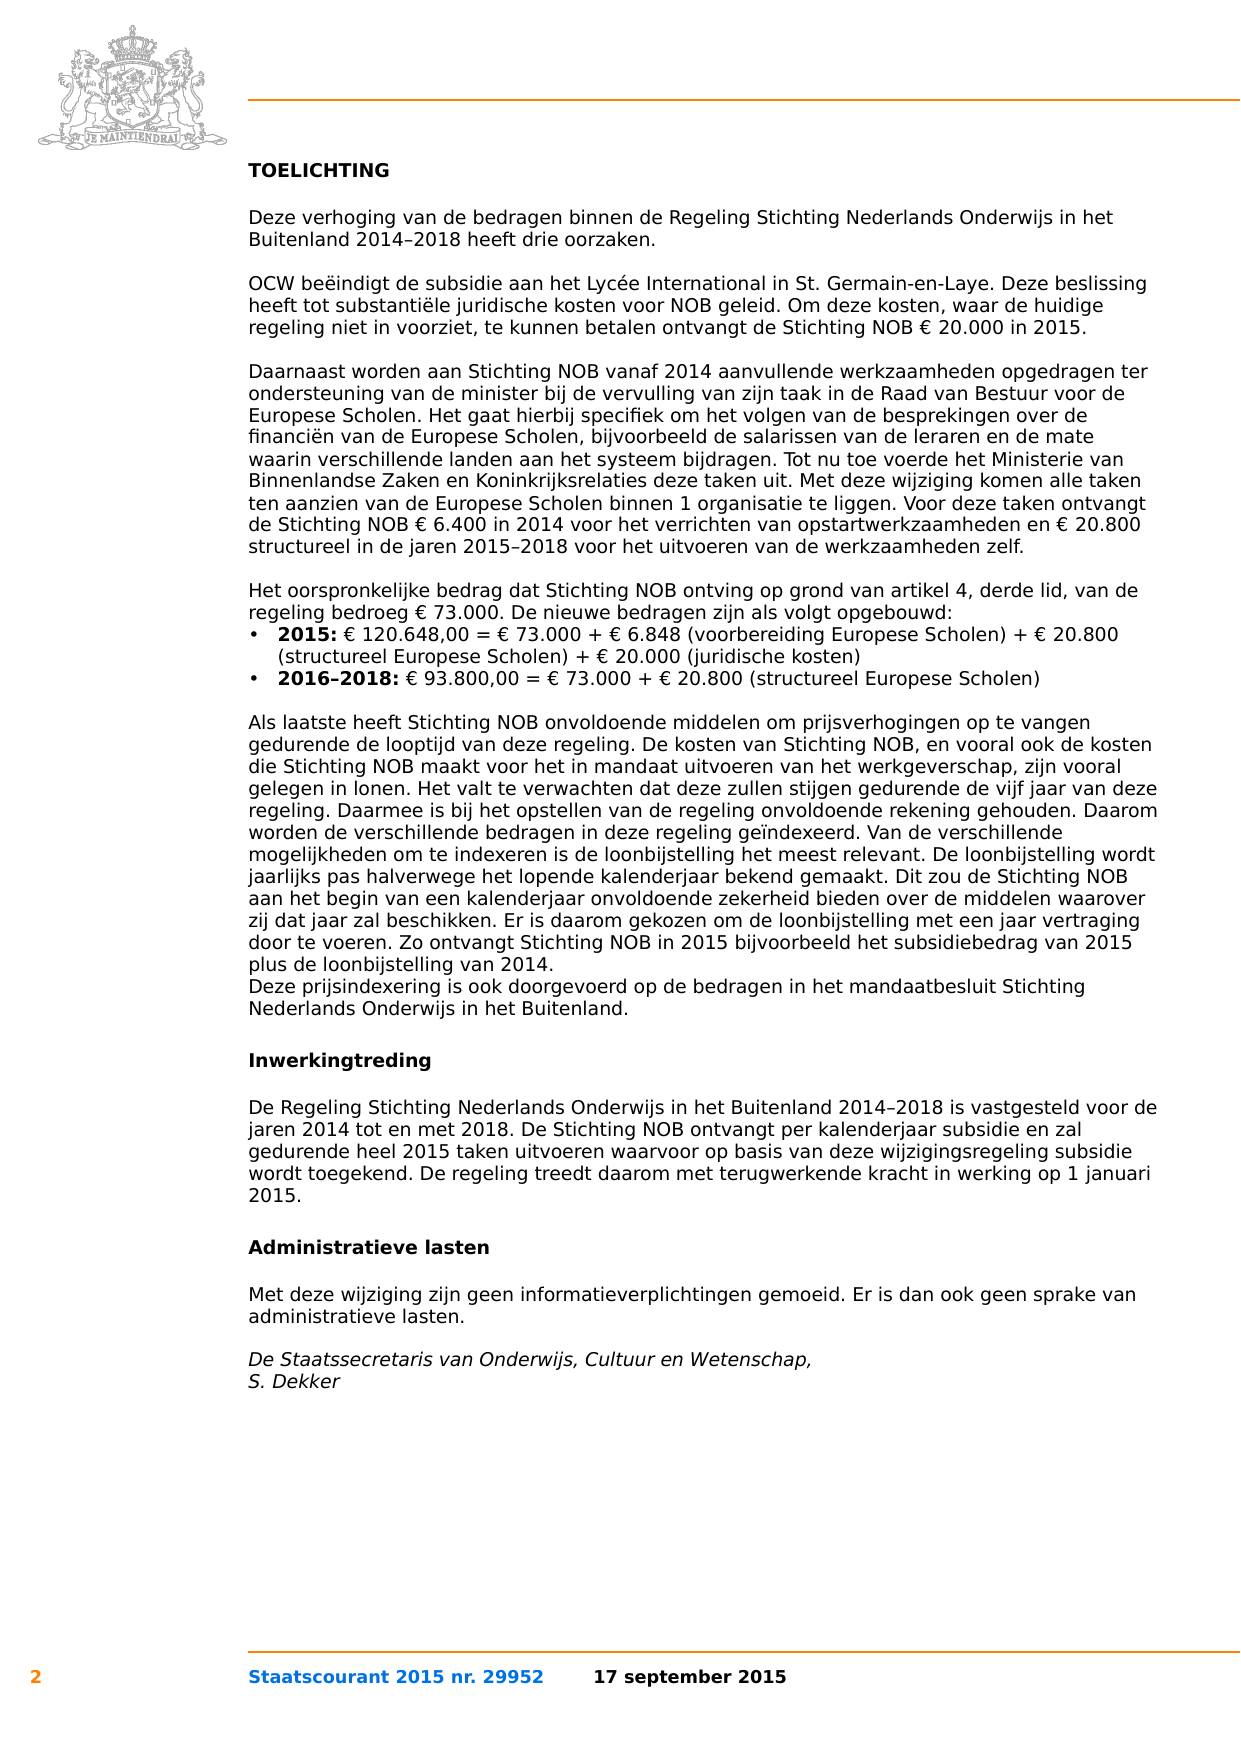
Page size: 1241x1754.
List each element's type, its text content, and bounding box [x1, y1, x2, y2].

subtitle Inwerkingtreding [248, 1050, 1163, 1072]
text De Regeling Stichting Nederlands Onderwijs in het Buitenland 2014–2018 is vastgesteld voor de jaren 2014 tot en met 2018. De Stichting NOB ontvangt per kalenderjaar subsidie en zal gedurende heel 2015 taken uitvoeren waarvoor op basis van deze wijzigingsregeling subsidie wordt toegekend. De regeling treedt daarom met terugwerkende kracht in werking op 1 januari 2015. [248, 1097, 1163, 1207]
picture [38, 25, 227, 150]
text • 2015: € 120.648,00 = € 73.000 + € 6.848 (voorbereiding Europese Scholen) + € 20.800 (structureel Europese Scholen) + € 20.000 (juridische kosten) [248, 624, 1163, 668]
text Het oorspronkelijke bedrag dat Stichting NOB ontving op grond van artikel 4, derde lid, van de regeling bedroeg € 73.000. De nieuwe bedragen zijn als volgt opgebouwd: [248, 580, 1163, 624]
text Deze prijsindexering is ook doorgevoerd op de bedragen in het mandaatbesluit Stichting Nederlands Onderwijs in het Buitenland. [248, 976, 1163, 1020]
text Met deze wijziging zijn geen informatieverplichtingen gemoeid. Er is dan ook geen sprake van administratieve lasten. [248, 1283, 1163, 1327]
text De Staatssecretaris van Onderwijs, Cultuur en Wetenschap, S. Dekker [248, 1349, 1163, 1393]
text Als laatste heeft Stichting NOB onvoldoende middelen om prijsverhogingen op te vangen gedurende de looptijd van deze regeling. De kosten van Stichting NOB, en vooral ook de kosten die Stichting NOB maakt voor het in mandaat uitvoeren van het werkgeverschap, zijn vooral gelegen in lonen. Het valt te verwachten dat deze zullen stijgen gedurende de vijf jaar van deze regeling. Daarmee is bij het opstellen van de regeling onvoldoende rekening gehouden. Daarom worden de verschillende bedragen in deze regeling geïndexeerd. Van de verschillende mogelijkheden om te indexeren is de loonbijstelling het meest relevant. De loonbijstelling wordt jaarlijks pas halverwege het lopende kalenderjaar bekend gemaakt. Dit zou de Stichting NOB aan het begin van een kalenderjaar onvoldoende zekerheid bieden over de middelen waarover zij dat jaar zal beschikken. Er is daarom gekozen om de loonbijstelling met een jaar vertraging door te voeren. Zo ontvangt Stichting NOB in 2015 bijvoorbeeld het subsidiebedrag van 2015 plus de loonbijstelling van 2014. [248, 712, 1163, 976]
subtitle Administratieve lasten [248, 1237, 1163, 1258]
text OCW beëindigt de subsidie aan het Lycée International in St. Germain-en-Laye. Deze beslissing heeft tot substantiële juridische kosten voor NOB geleid. Om deze kosten, waar de huidige regeling niet in voorziet, te kunnen betalen ontvangt de Stichting NOB € 20.000 in 2015. [248, 273, 1163, 339]
text • 2016–2018: € 93.800,00 = € 73.000 + € 20.800 (structureel Europese Scholen) [248, 668, 1163, 690]
text Deze verhoging van de bedragen binnen de Regeling Stichting Nederlands Onderwijs in het Buitenland 2014–2018 heeft drie oorzaken. [248, 207, 1163, 251]
subtitle TOELICHTING [248, 160, 1163, 182]
text Daarnaast worden aan Stichting NOB vanaf 2014 aanvullende werkzaamheden opgedragen ter ondersteuning van de minister bij de vervulling van zijn taak in de Raad van Bestuur voor de Europese Scholen. Het gaat hierbij specifiek om het volgen van de besprekingen over de financiën van de Europese Scholen, bijvoorbeeld de salarissen van de leraren en de mate waarin verschillende landen aan het systeem bijdragen. Tot nu toe voerde het Ministerie van Binnenlandse Zaken en Koninkrijksrelaties deze taken uit. Met deze wijziging komen alle taken ten aanzien van de Europese Scholen binnen 1 organisatie te liggen. Voor deze taken ontvangt de Stichting NOB € 6.400 in 2014 voor het verrichten van opstartwerkzaamheden en € 20.800 structureel in de jaren 2015–2018 voor het uitvoeren van de werkzaamheden zelf. [248, 361, 1163, 558]
